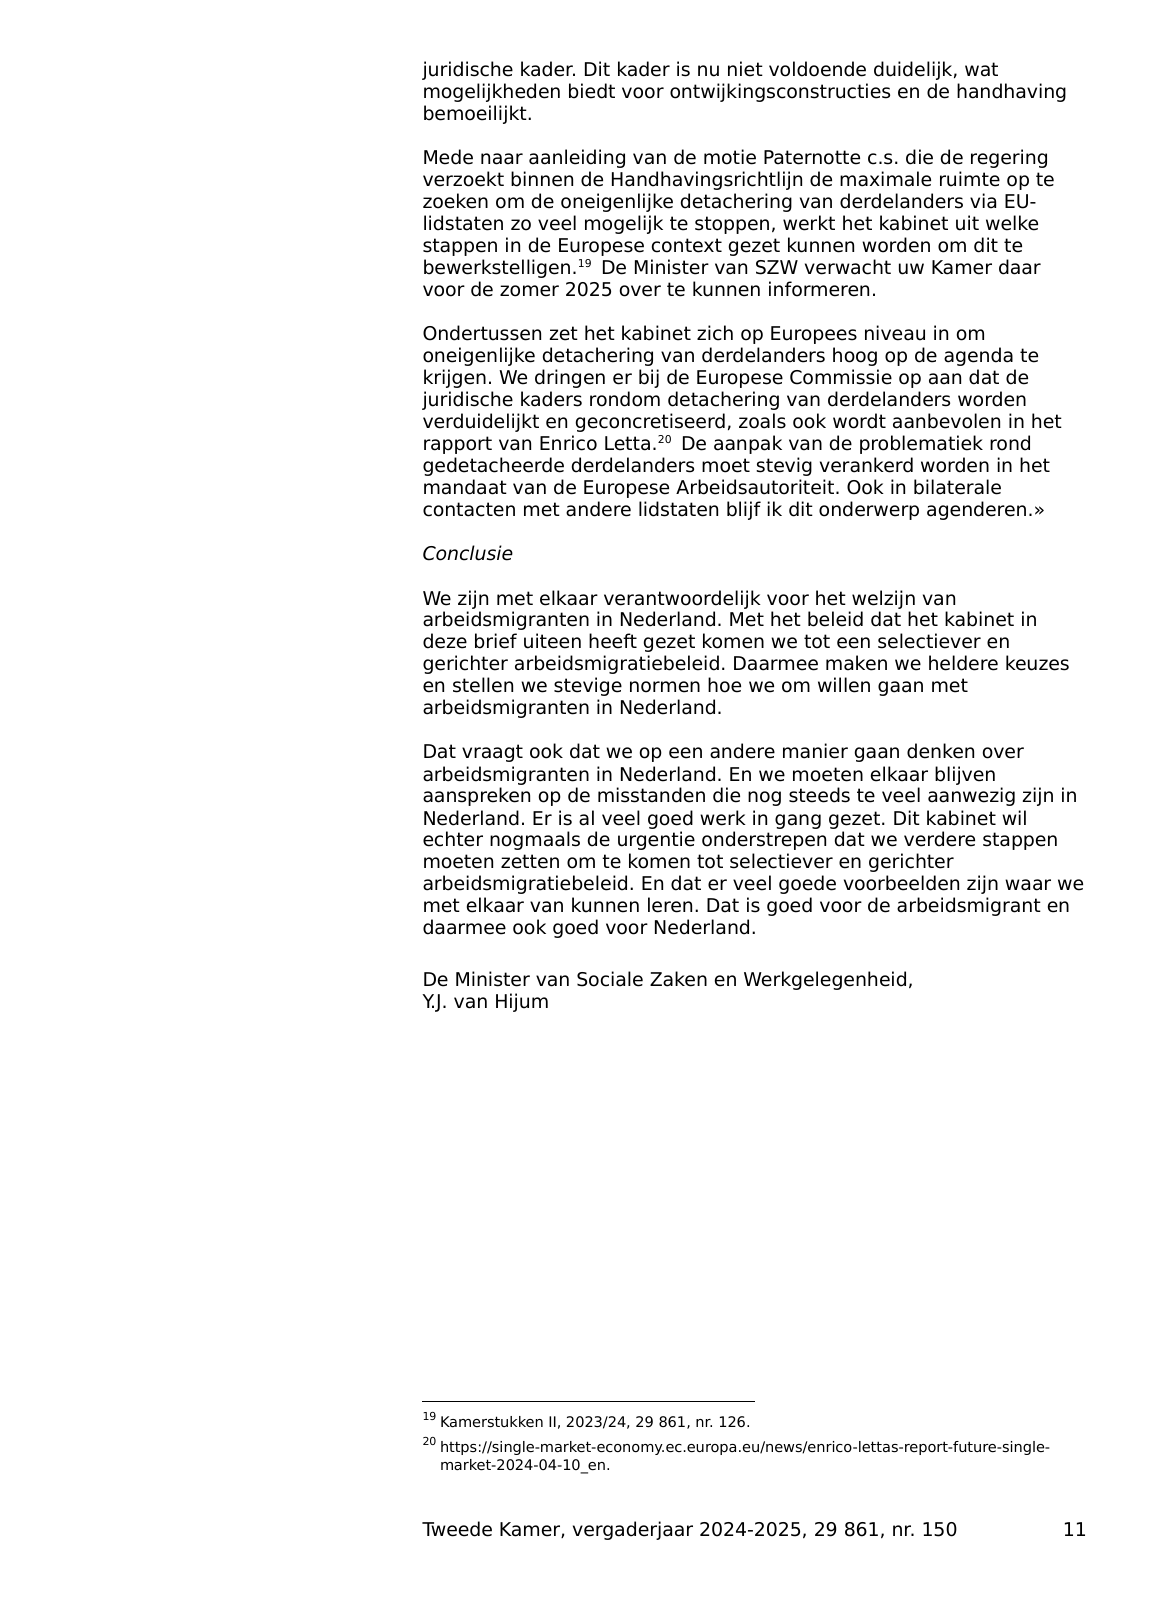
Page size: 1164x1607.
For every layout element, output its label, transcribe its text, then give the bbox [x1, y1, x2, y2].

text We zijn met elkaar verantwoordelijk voor het welzijn van arbeidsmigranten in Nederland. Met het beleid dat het kabinet in deze brief uiteen heeft gezet komen we tot een selectiever en gerichter arbeidsmigratiebeleid. Daarmee maken we heldere keuzes en stellen we stevige normen hoe we om willen gaan met arbeidsmigranten in Nederland. [422, 587, 1087, 719]
text https://single-market-economy.ec.europa.eu/news/enrico-lettas-report-future-single-market-2024-04-10_en. [422, 1435, 1087, 1474]
text Kamerstukken II, 2023/24, 29 861, nr. 126. [422, 1410, 1087, 1432]
text Ondertussen zet het kabinet zich op Europees niveau in om oneigenlijke detachering van derdelanders hoog op de agenda te krijgen. We dringen er bij de Europese Commissie op aan dat de juridische kaders rondom detachering van derdelanders worden verduidelijkt en geconcretiseerd, zoals ook wordt aanbevolen in het rapport van Enrico Letta. De aanpak van de problematiek rond gedetacheerde derdelanders moet stevig verankerd worden in het mandaat van de Europese Arbeidsautoriteit. Ook in bilaterale contacten met andere lidstaten blijf ik dit onderwerp agenderen.» [422, 323, 1087, 521]
text Mede naar aanleiding van de motie Paternotte c.s. die de regering verzoekt binnen de Handhavingsrichtlijn de maximale ruimte op te zoeken om de oneigenlijke detachering van derdelanders via EU-lidstaten zo veel mogelijk te stoppen, werkt het kabinet uit welke stappen in de Europese context gezet kunnen worden om dit te bewerkstelligen. De Minister van SZW verwacht uw Kamer daar voor de zomer 2025 over te kunnen informeren. [422, 147, 1087, 301]
subtitle Conclusie [422, 543, 1087, 565]
text De Minister van Sociale Zaken en Werkgelegenheid, Y.J. van Hijum [422, 969, 1087, 1013]
text juridische kader. Dit kader is nu niet voldoende duidelijk, wat mogelijkheden biedt voor ontwijkingsconstructies en de handhaving bemoeilijkt. [422, 59, 1087, 125]
text Dat vraagt ook dat we op een andere manier gaan denken over arbeidsmigranten in Nederland. En we moeten elkaar blijven aanspreken op de misstanden die nog steeds te veel aanwezig zijn in Nederland. Er is al veel goed werk in gang gezet. Dit kabinet wil echter nogmaals de urgentie onderstrepen dat we verdere stappen moeten zetten om te komen tot selectiever en gerichter arbeidsmigratiebeleid. En dat er veel goede voorbeelden zijn waar we met elkaar van kunnen leren. Dat is goed voor de arbeidsmigrant en daarmee ook goed voor Nederland. [422, 741, 1087, 939]
